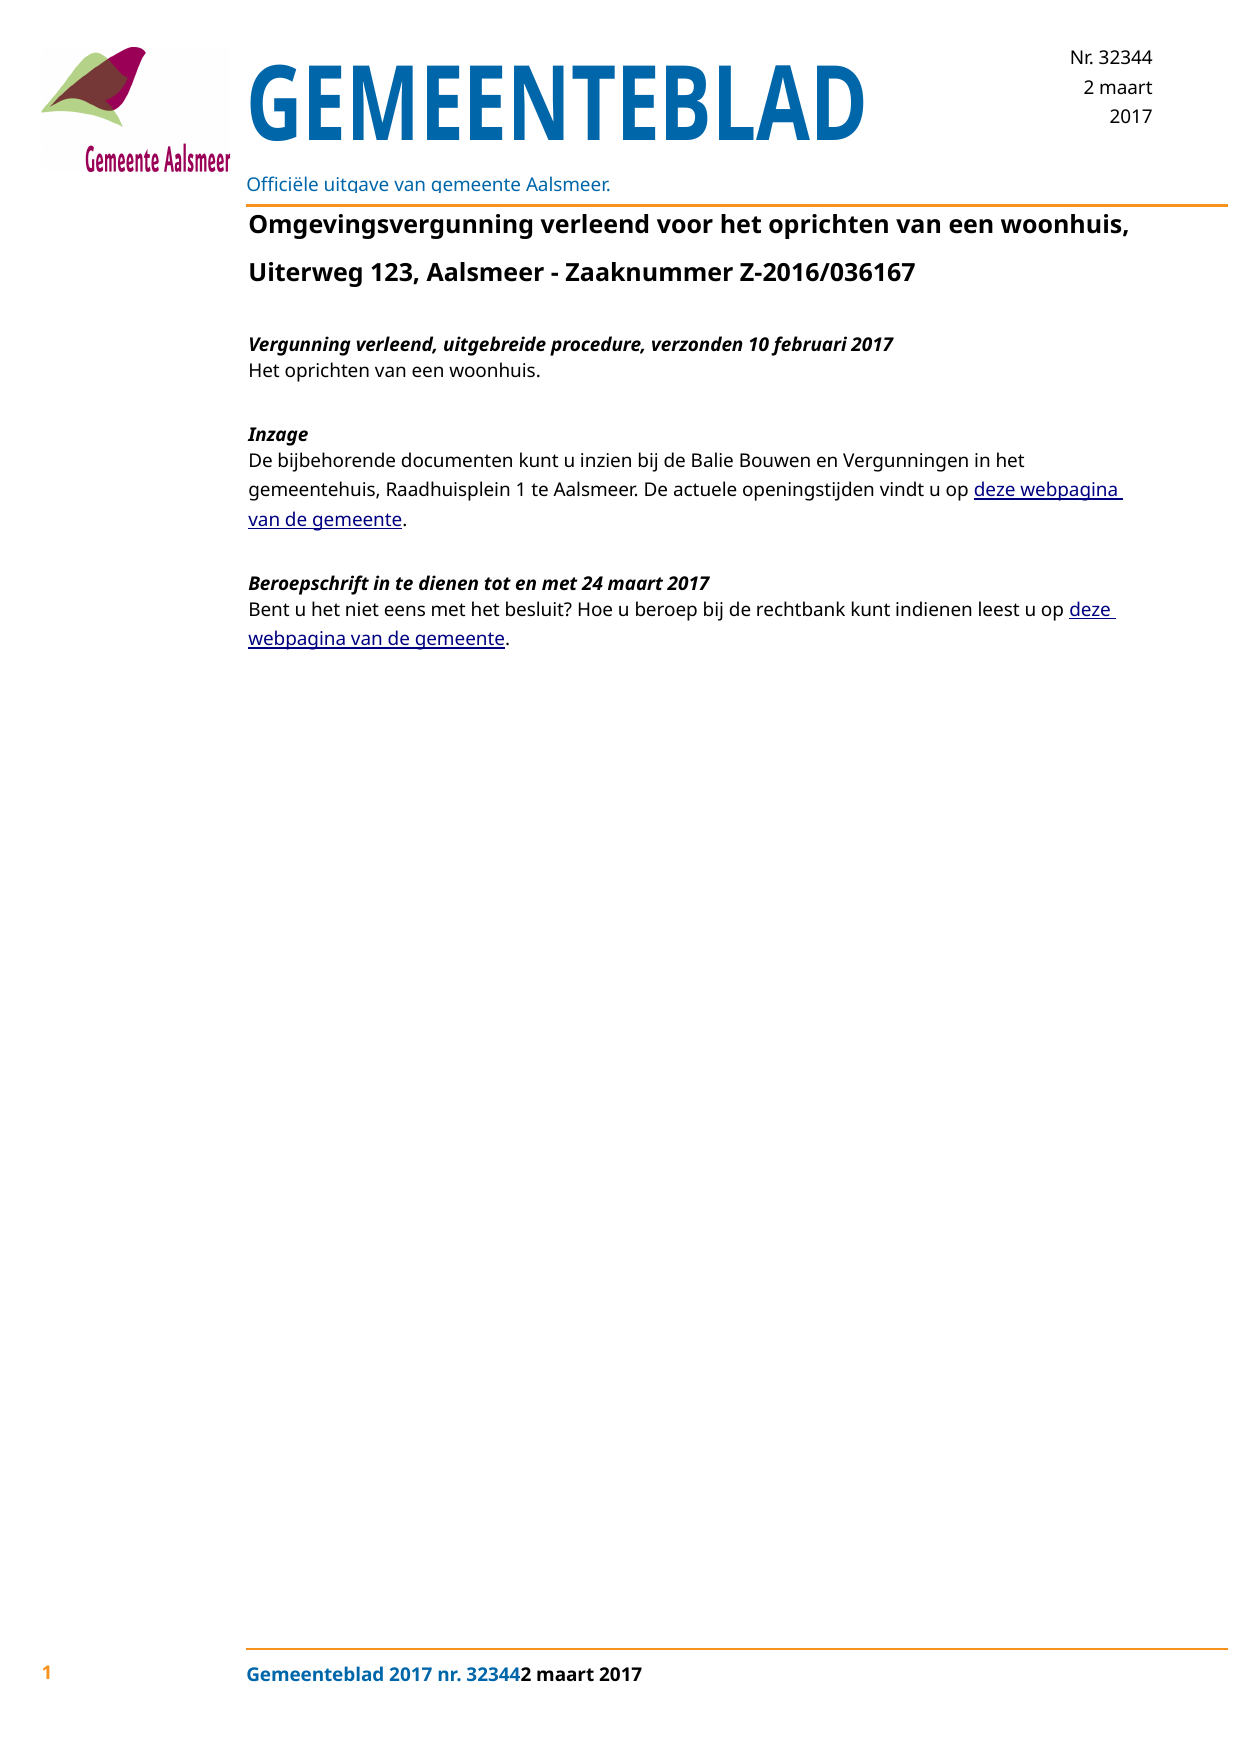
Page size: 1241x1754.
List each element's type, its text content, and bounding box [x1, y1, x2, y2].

text De bijbehorende documenten kunt u inzien bij de Balie Bouwen en Vergunningen in het gemeentehuis, Raadhuisplein 1 te Aalsmeer. De actuele openingstijden vindt u op deze webpagina van de gemeente. [248, 447, 1152, 532]
text Vergunning verleend, uitgebreide procedure, verzonden 10 februari 2017 [248, 331, 1152, 357]
text Inzage [248, 421, 1152, 447]
text Beroepschrift in te dienen tot en met 24 maart 2017 [248, 570, 1152, 596]
text Omgevingsvergunning verleend voor het oprichten van een woonhuis, Uiterweg 123, Aalsmeer - Zaaknummer Z-2016/036167 [248, 207, 1152, 288]
text Bent u het niet eens met het besluit? Hoe u beroep bij de rechtbank kunt indienen leest u op deze webpagina van de gemeente. [248, 596, 1152, 651]
text Het oprichten van een woonhuis. [248, 357, 1152, 383]
picture [41, 47, 231, 172]
